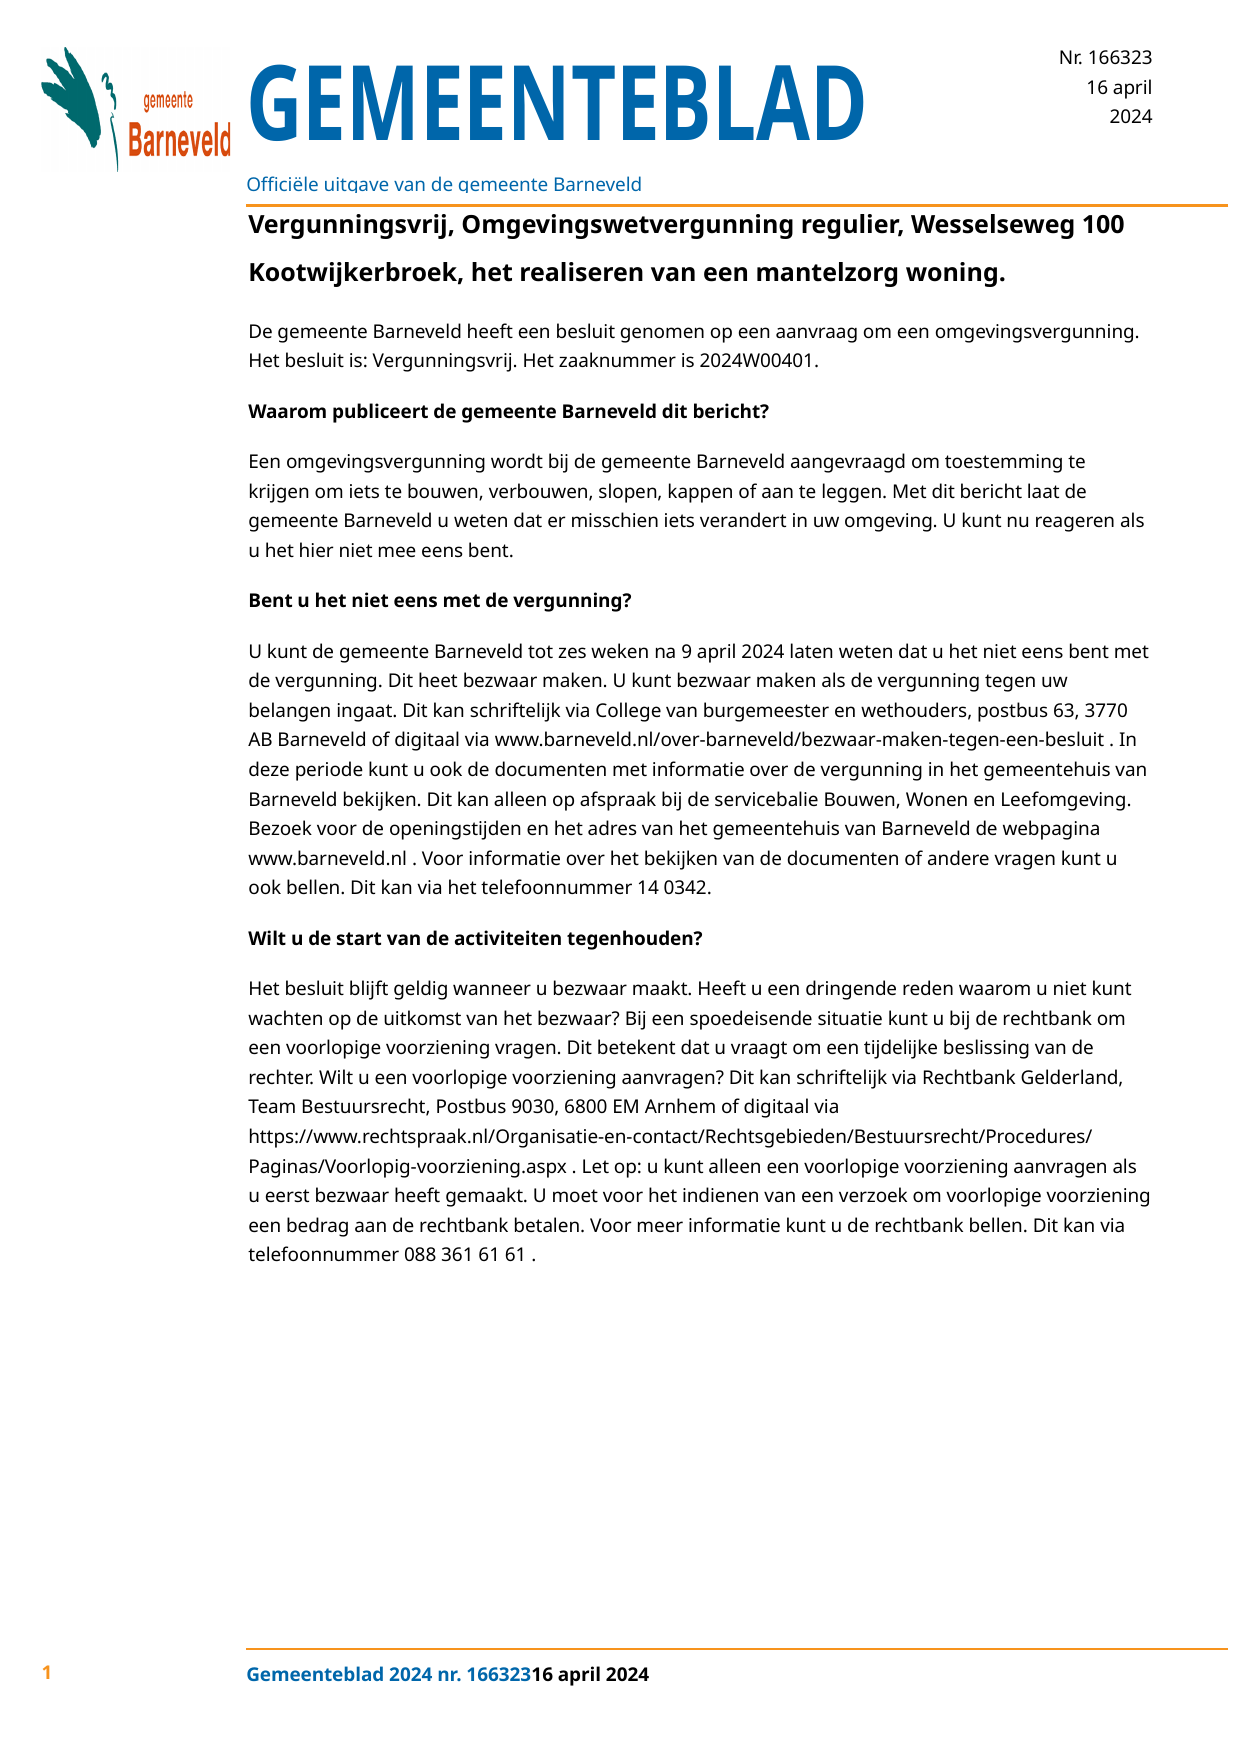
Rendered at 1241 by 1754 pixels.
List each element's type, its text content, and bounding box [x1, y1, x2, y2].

picture [41, 47, 231, 172]
text Bent u het niet eens met de vergunning? [248, 587, 1152, 613]
text Waarom publiceert de gemeente Barneveld dit bericht? [248, 398, 1152, 424]
text Wilt u de start van de activiteiten tegenhouden? [248, 925, 1152, 951]
text Een omgevingsvergunning wordt bij de gemeente Barneveld aangevraagd om toestemming te krijgen om iets te bouwen, verbouwen, slopen, kappen of aan te leggen. Met dit bericht laat de gemeente Barneveld u weten dat er misschien iets verandert in uw omgeving. U kunt nu reageren als u het hier niet mee eens bent. [248, 448, 1152, 563]
text U kunt de gemeente Barneveld tot zes weken na 9 april 2024 laten weten dat u het niet eens bent met de vergunning. Dit heet bezwaar maken. U kunt bezwaar maken als de vergunning tegen uw belangen ingaat. Dit kan schriftelijk via College van burgemeester en wethouders, postbus 63, 3770 AB Barneveld of digitaal via www.barneveld.nl/over-barneveld/bezwaar-maken-tegen-een-besluit . In deze periode kunt u ook de documenten met informatie over de vergunning in het gemeentehuis van Barneveld bekijken. Dit kan alleen op afspraak bij de servicebalie Bouwen, Wonen en Leefomgeving. Bezoek voor de openingstijden en het adres van het gemeentehuis van Barneveld de webpagina www.barneveld.nl . Voor informatie over het bekijken van de documenten of andere vragen kunt u ook bellen. Dit kan via het telefoonnummer 14 0342. [248, 638, 1152, 900]
text Vergunningsvrij, Omgevingswetvergunning regulier, Wesselseweg 100 Kootwijkerbroek, het realiseren van een mantelzorg woning. [248, 207, 1152, 288]
text De gemeente Barneveld heeft een besluit genomen op een aanvraag om een omgevingsvergunning. Het besluit is: Vergunningsvrij. Het zaaknummer is 2024W00401. [248, 318, 1152, 373]
text Het besluit blijft geldig wanneer u bezwaar maakt. Heeft u een dringende reden waarom u niet kunt wachten op de uitkomst van het bezwaar? Bij een spoedeisende situatie kunt u bij de rechtbank om een voorlopige voorziening vragen. Dit betekent dat u vraagt om een tijdelijke beslissing van de rechter. Wilt u een voorlopige voorziening aanvragen? Dit kan schriftelijk via Rechtbank Gelderland, Team Bestuursrecht, Postbus 9030, 6800 EM Arnhem of digitaal via https://www.rechtspraak.nl/Organisatie-en-contact/Rechtsgebieden/Bestuursrecht/Procedures/Paginas/Voorlopig-voorziening.aspx . Let op: u kunt alleen een voorlopige voorziening aanvragen als u eerst bezwaar heeft gemaakt. U moet voor het indienen van een verzoek om voorlopige voorziening een bedrag aan de rechtbank betalen. Voor meer informatie kunt u de rechtbank bellen. Dit kan via telefoonnummer 088 361 61 61 . [248, 975, 1152, 1267]
